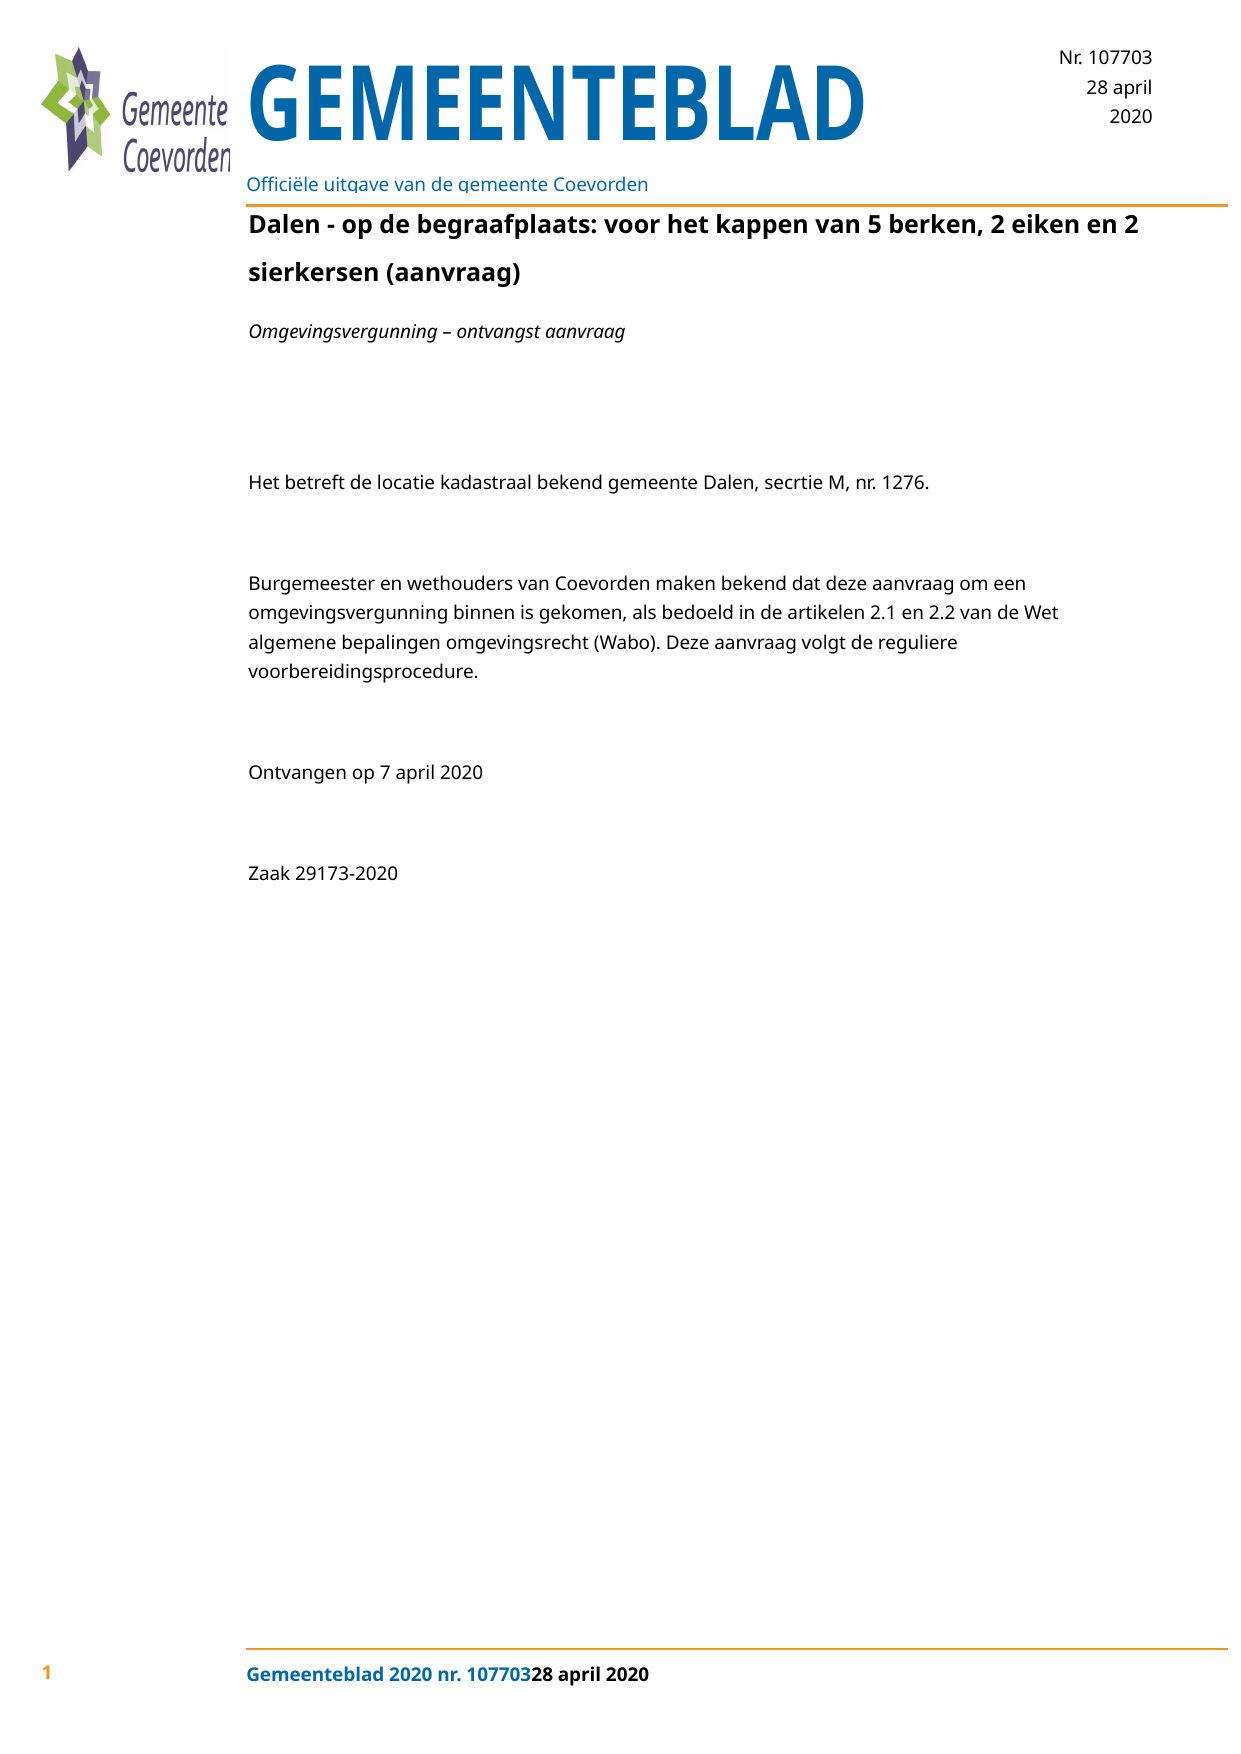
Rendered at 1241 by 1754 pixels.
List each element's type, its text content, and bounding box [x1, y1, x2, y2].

picture [41, 47, 231, 172]
text Zaak 29173-2020 [248, 860, 1152, 886]
text Dalen - op de begraafplaats: voor het kappen van 5 berken, 2 eiken en 2 sierkersen (aanvraag) [248, 207, 1152, 288]
text Burgemeester en wethouders van Coevorden maken bekend dat deze aanvraag om een omgevingsvergunning binnen is gekomen, als bedoeld in de artikelen 2.1 en 2.2 van de Wet algemene bepalingen omgevingsrecht (Wabo). Deze aanvraag volgt de reguliere voorbereidingsprocedure. [248, 570, 1152, 684]
text Omgevingsvergunning – ontvangst aanvraag [248, 318, 1152, 344]
text Ontvangen op 7 april 2020 [248, 759, 1152, 785]
text Het betreft de locatie kadastraal bekend gemeente Dalen, secrtie M, nr. 1276. [248, 469, 1152, 495]
